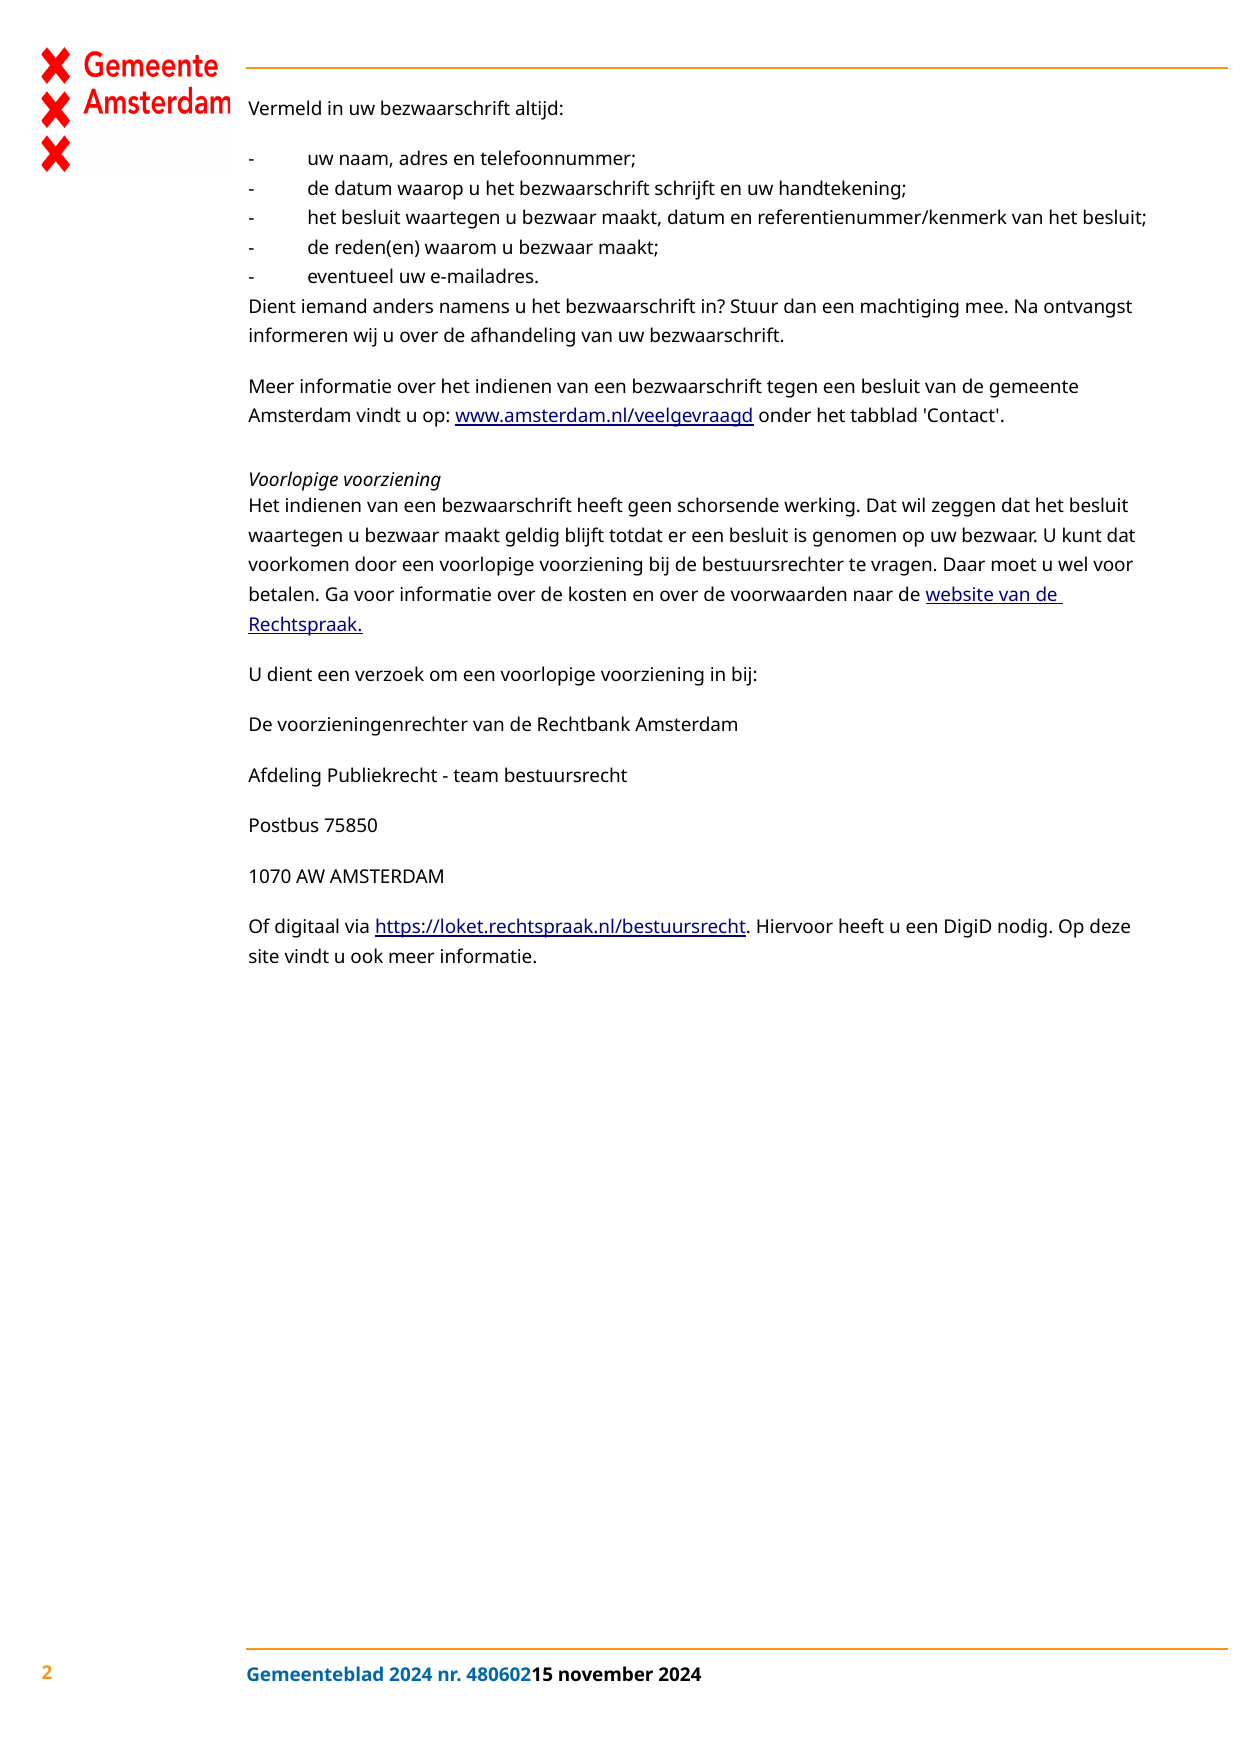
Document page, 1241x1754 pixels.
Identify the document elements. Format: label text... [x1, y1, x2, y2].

text De voorzieningenrechter van de Rechtbank Amsterdam [248, 712, 1152, 737]
text U dient een verzoek om een voorlopige voorziening in bij: [248, 661, 1152, 687]
text Voorlopige voorziening [248, 467, 1152, 492]
text Vermeld in uw bezwaarschrift altijd: [248, 95, 1152, 121]
text Postbus 75850 [248, 812, 1152, 838]
text Dient iemand anders namens u het bezwaarschrift in? Stuur dan een machtiging mee. Na ontvangst informeren wij u over de afhandeling van uw bezwaarschrift. [248, 293, 1152, 348]
list uw naam, adres en telefoonnummer; [248, 145, 1152, 171]
list de datum waarop u het bezwaarschrift schrijft en uw handtekening; [248, 175, 1152, 201]
text Afdeling Publiekrecht - team bestuursrecht [248, 762, 1152, 788]
text Meer informatie over het indienen van een bezwaarschrift tegen een besluit van de gemeente Amsterdam vindt u op: www.amsterdam.nl/veelgevraagd onder het tabblad 'Contact'. [248, 373, 1152, 428]
list het besluit waartegen u bezwaar maakt, datum en referentienummer/kenmerk van het besluit; [248, 204, 1152, 230]
list de reden(en) waarom u bezwaar maakt; [248, 234, 1152, 260]
list eventueel uw e-mailadres. [248, 263, 1152, 289]
text Het indienen van een bezwaarschrift heeft geen schorsende werking. Dat wil zeggen dat het besluit waartegen u bezwaar maakt geldig blijft totdat er een besluit is genomen op uw bezwaar. U kunt dat voorkomen door een voorlopige voorziening bij de bestuursrechter te vragen. Daar moet u wel voor betalen. Ga voor informatie over de kosten en over de voorwaarden naar de website van de Rechtspraak. [248, 492, 1152, 636]
text 1070 AW AMSTERDAM [248, 863, 1152, 888]
text Of digitaal via https://loket.rechtspraak.nl/bestuursrecht. Hiervoor heeft u een DigiD nodig. Op deze site vindt u ook meer informatie. [248, 913, 1152, 968]
picture [41, 47, 231, 172]
